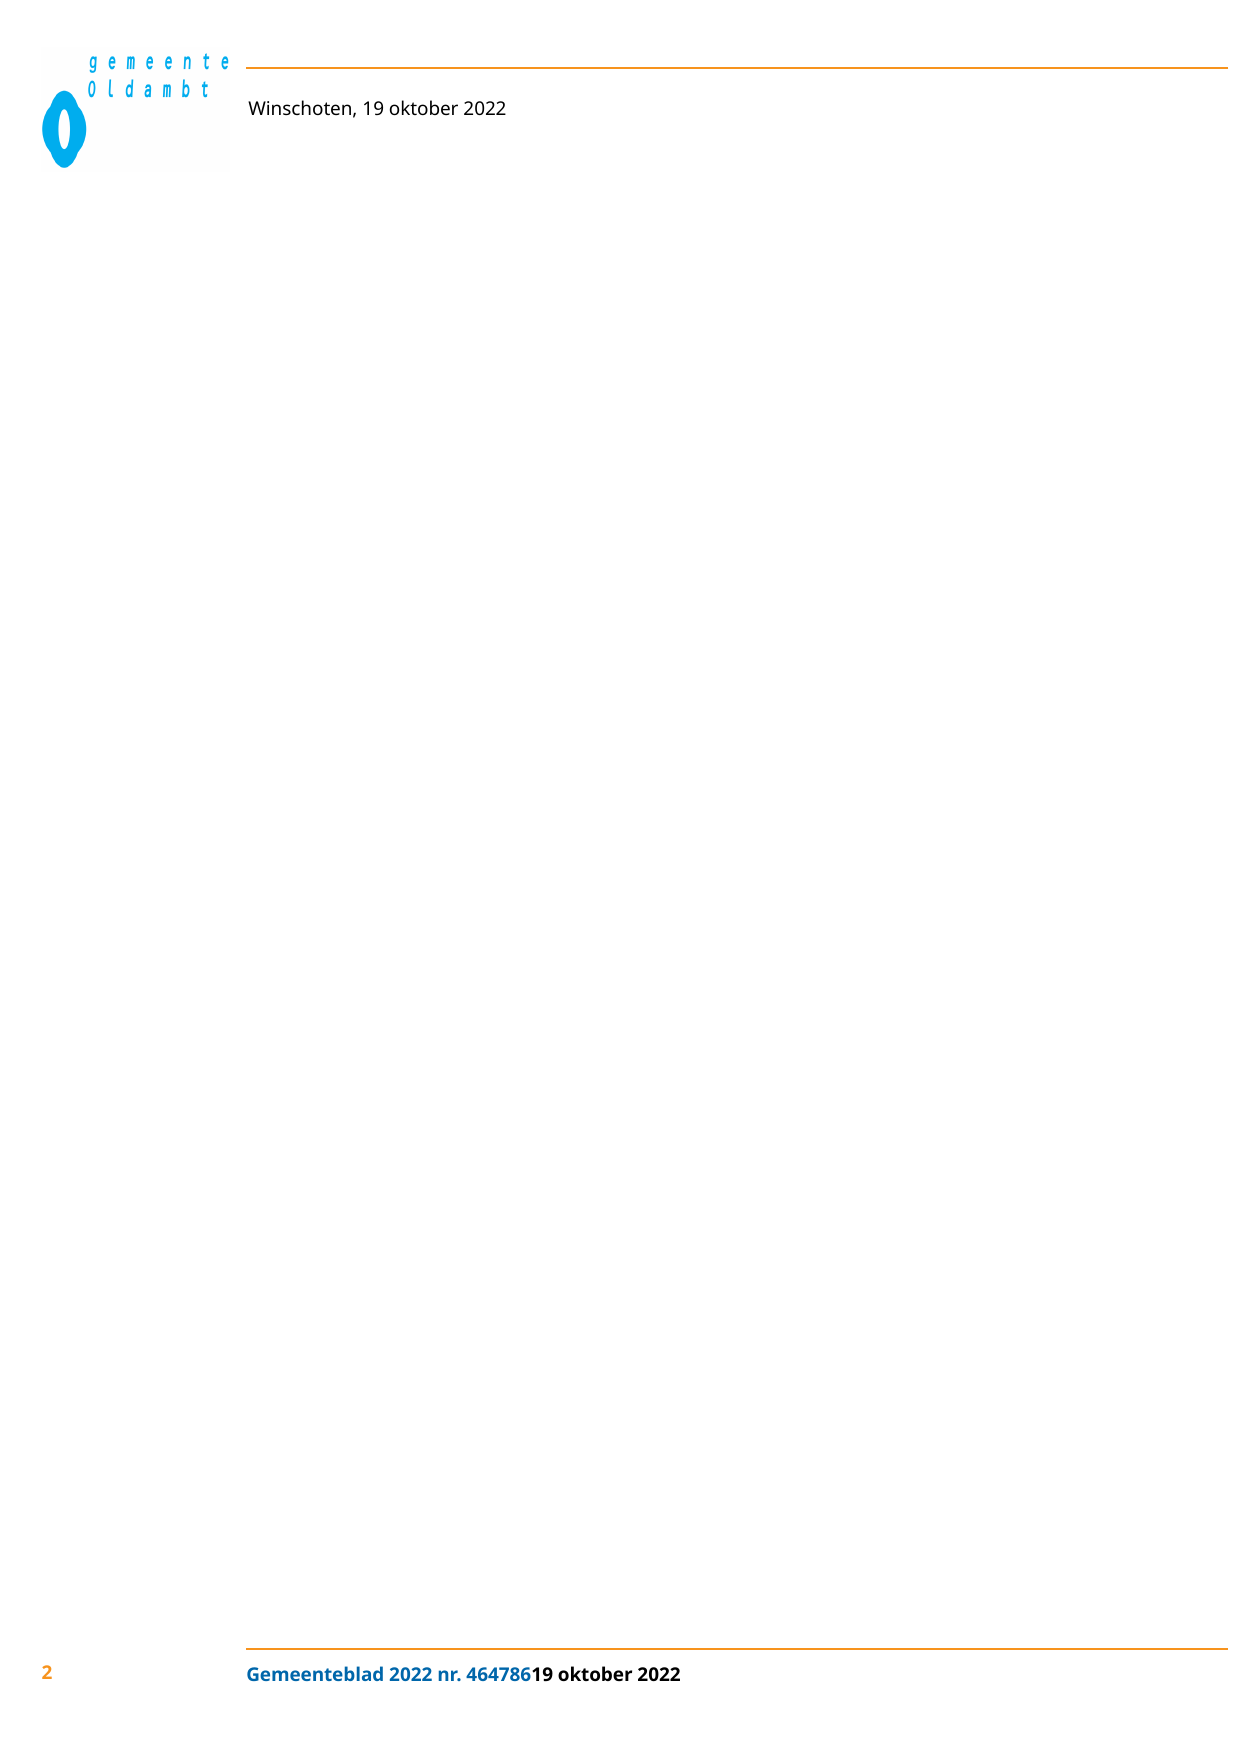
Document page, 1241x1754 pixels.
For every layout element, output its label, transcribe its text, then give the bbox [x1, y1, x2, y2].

text Winschoten, 19 oktober 2022 [248, 95, 1152, 121]
picture [41, 47, 231, 172]
